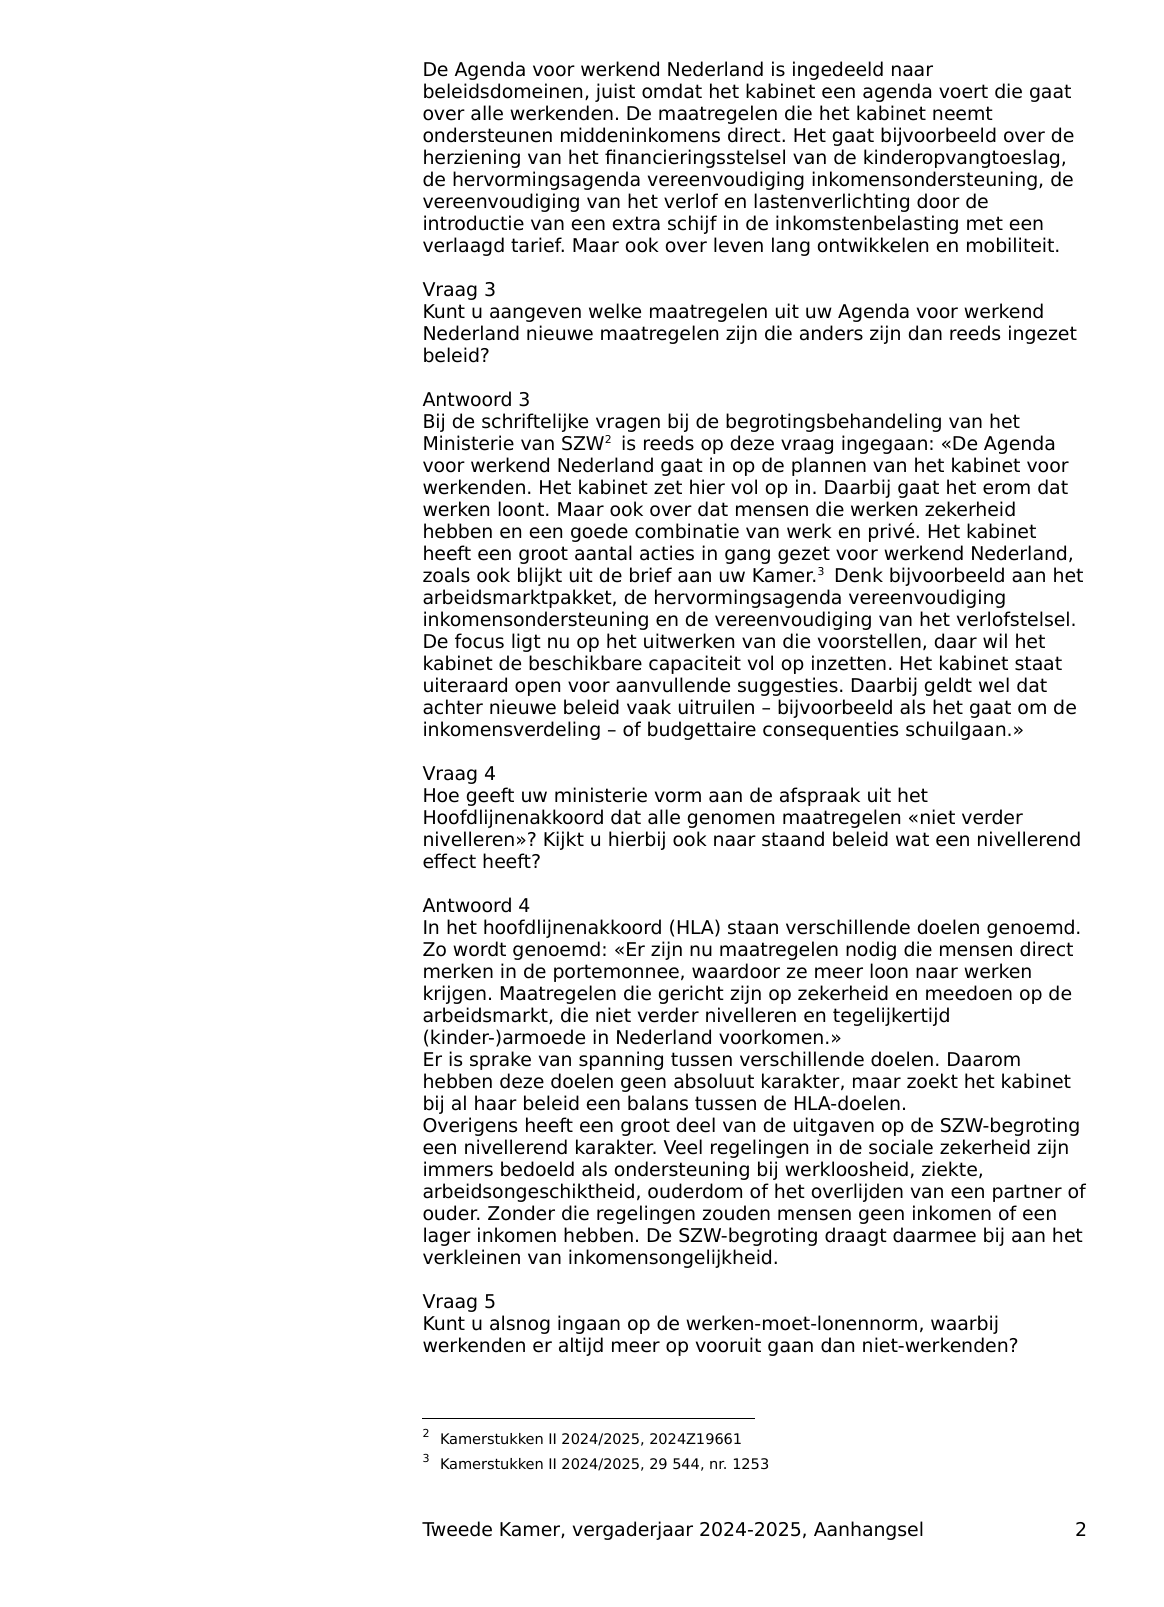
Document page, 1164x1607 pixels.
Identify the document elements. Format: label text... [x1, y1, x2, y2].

text Vraag 3 [422, 279, 1087, 301]
text Bij de schriftelijke vragen bij de begrotingsbehandeling van het Ministerie van SZW is reeds op deze vraag ingegaan: «De Agenda voor werkend Nederland gaat in op de plannen van het kabinet voor werkenden. Het kabinet zet hier vol op in. Daarbij gaat het erom dat werken loont. Maar ook over dat mensen die werken zekerheid hebben en een goede combinatie van werk en privé. Het kabinet heeft een groot aantal acties in gang gezet voor werkend Nederland, zoals ook blijkt uit de brief aan uw Kamer. Denk bijvoorbeeld aan het arbeidsmarktpakket, de hervormingsagenda vereenvoudiging inkomensondersteuning en de vereenvoudiging van het verlofstelsel. De focus ligt nu op het uitwerken van die voorstellen, daar wil het kabinet de beschikbare capaciteit vol op inzetten. Het kabinet staat uiteraard open voor aanvullende suggesties. Daarbij geldt wel dat achter nieuwe beleid vaak uitruilen – bijvoorbeeld als het gaat om de inkomensverdeling – of budgettaire consequenties schuilgaan.» [422, 411, 1087, 741]
text De Agenda voor werkend Nederland is ingedeeld naar beleidsdomeinen, juist omdat het kabinet een agenda voert die gaat over alle werkenden. De maatregelen die het kabinet neemt ondersteunen middeninkomens direct. Het gaat bijvoorbeeld over de herziening van het financieringsstelsel van de kinderopvangtoeslag, de hervormingsagenda vereenvoudiging inkomensondersteuning, de vereenvoudiging van het verlof en lastenverlichting door de introductie van een extra schijf in de inkomstenbelasting met een verlaagd tarief. Maar ook over leven lang ontwikkelen en mobiliteit. [422, 59, 1087, 257]
text Overigens heeft een groot deel van de uitgaven op de SZW-begroting een nivellerend karakter. Veel regelingen in de sociale zekerheid zijn immers bedoeld als ondersteuning bij werkloosheid, ziekte, arbeidsongeschiktheid, ouderdom of het overlijden van een partner of ouder. Zonder die regelingen zouden mensen geen inkomen of een lager inkomen hebben. De SZW-begroting draagt daarmee bij aan het verkleinen van inkomensongelijkheid. [422, 1115, 1087, 1269]
text Antwoord 4 [422, 895, 1087, 917]
text Kunt u aangeven welke maatregelen uit uw Agenda voor werkend Nederland nieuwe maatregelen zijn die anders zijn dan reeds ingezet beleid? [422, 301, 1087, 367]
text In het hoofdlijnenakkoord (HLA) staan verschillende doelen genoemd. Zo wordt genoemd: «Er zijn nu maatregelen nodig die mensen direct merken in de portemonnee, waardoor ze meer loon naar werken krijgen. Maatregelen die gericht zijn op zekerheid en meedoen op de arbeidsmarkt, die niet verder nivelleren en tegelijkertijd (kinder-)armoede in Nederland voorkomen.» [422, 917, 1087, 1049]
text Kamerstukken II 2024/2025, 29 544, nr. 1253 [422, 1452, 1087, 1474]
text Er is sprake van spanning tussen verschillende doelen. Daarom hebben deze doelen geen absoluut karakter, maar zoekt het kabinet bij al haar beleid een balans tussen de HLA-doelen. [422, 1049, 1087, 1115]
text Vraag 4 [422, 763, 1087, 785]
text Kamerstukken II 2024/2025, 2024Z19661 [422, 1427, 1087, 1449]
text Kunt u alsnog ingaan op de werken-moet-lonennorm, waarbij werkenden er altijd meer op vooruit gaan dan niet-werkenden? [422, 1313, 1087, 1357]
text Antwoord 3 [422, 389, 1087, 411]
text Hoe geeft uw ministerie vorm aan de afspraak uit het Hoofdlijnenakkoord dat alle genomen maatregelen «niet verder nivelleren»? Kijkt u hierbij ook naar staand beleid wat een nivellerend effect heeft? [422, 785, 1087, 873]
text Vraag 5 [422, 1291, 1087, 1313]
